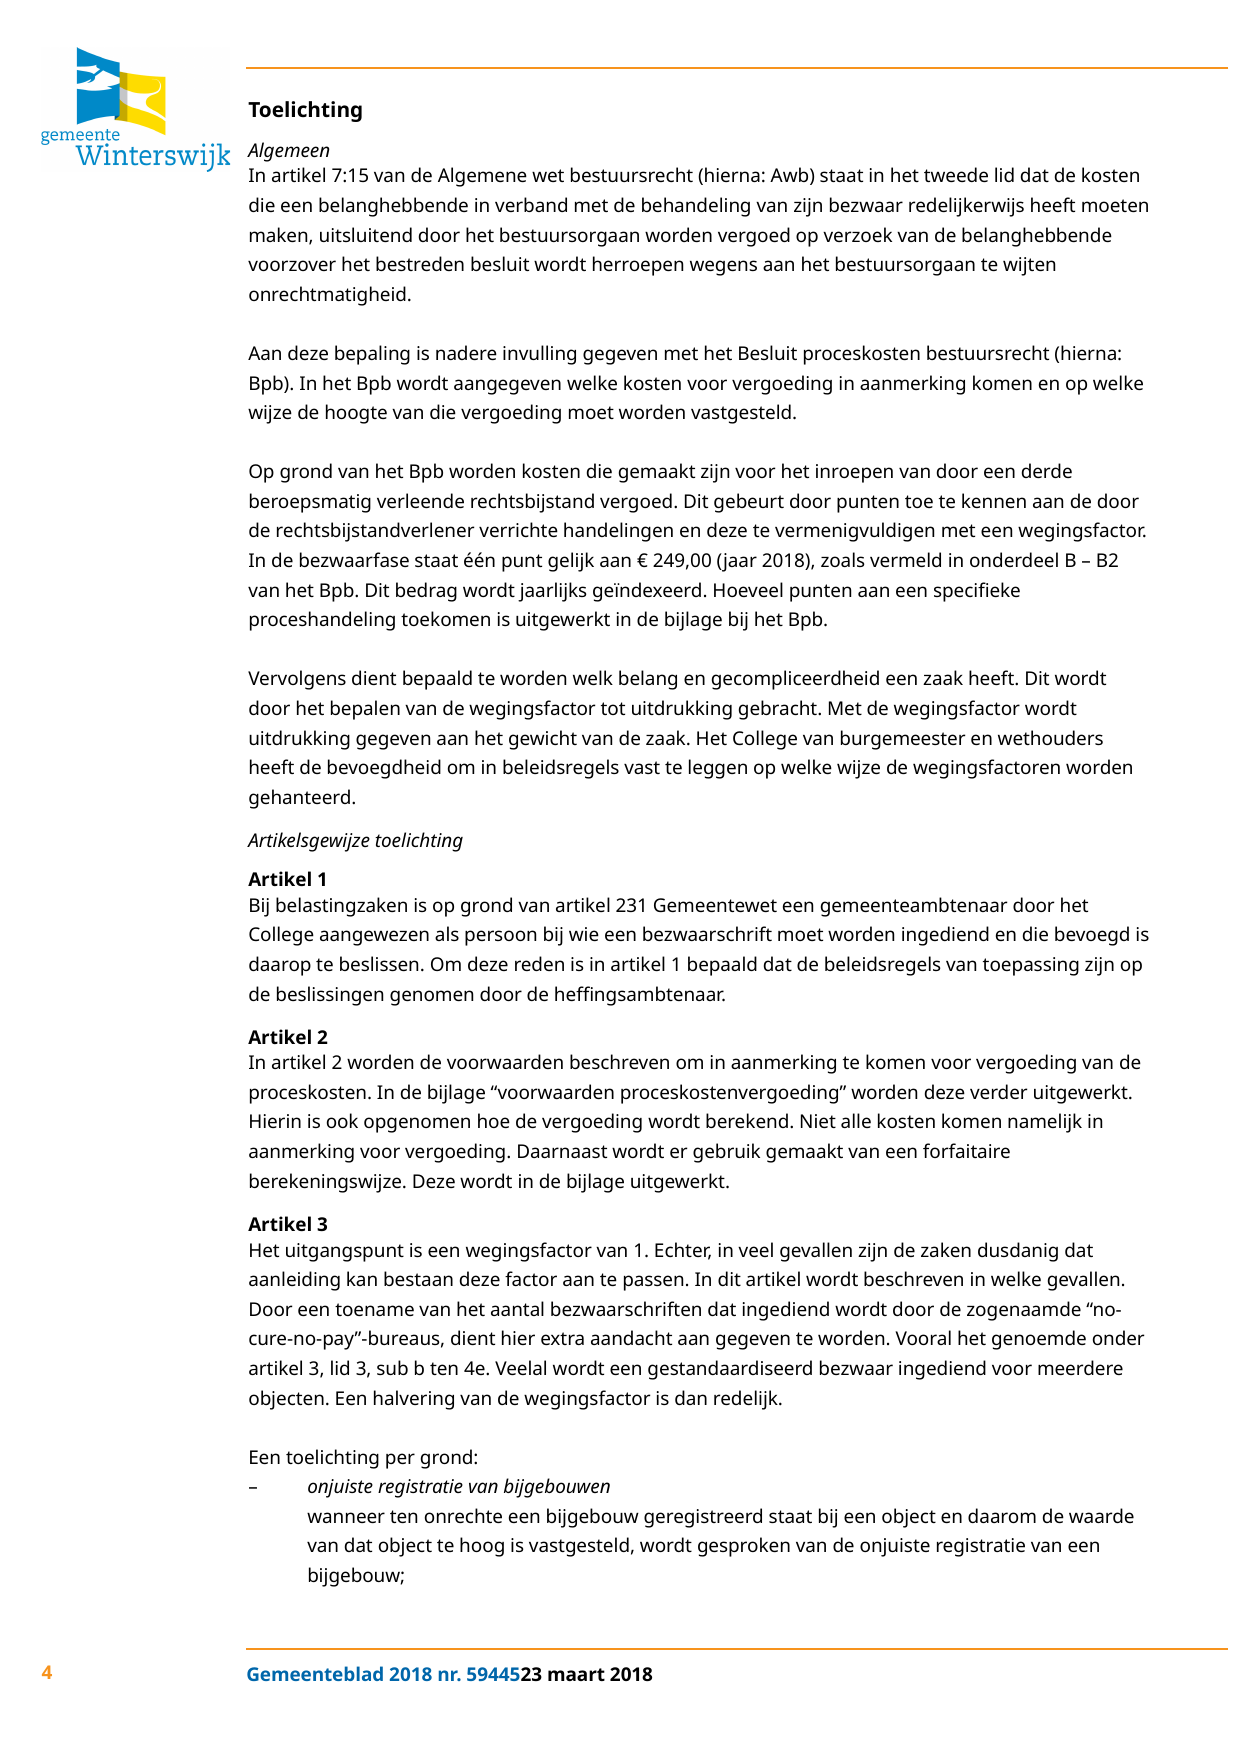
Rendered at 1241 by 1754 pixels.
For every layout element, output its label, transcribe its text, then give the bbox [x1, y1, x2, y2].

text In artikel 2 worden de voorwaarden beschreven om in aanmerking te komen voor vergoeding van de proceskosten. In de bijlage “voorwaarden proceskostenvergoeding” worden deze verder uitgewerkt. Hierin is ook opgenomen hoe de vergoeding wordt berekend. Niet alle kosten komen namelijk in aanmerking voor vergoeding. Daarnaast wordt er gebruik gemaakt van een forfaitaire berekeningswijze. Deze wordt in de bijlage uitgewerkt. [248, 1049, 1152, 1194]
text Algemeen [248, 137, 1152, 163]
text Artikel 1 [248, 866, 1152, 892]
text Bij belastingzaken is op grond van artikel 231 Gemeentewet een gemeenteambtenaar door het College aangewezen als persoon bij wie een bezwaarschrift moet worden ingediend en die bevoegd is daarop te beslissen. Om deze reden is in artikel 1 bepaald dat de beleidsregels van toepassing zijn op de beslissingen genomen door de heffingsambtenaar. [248, 892, 1152, 1006]
list onjuiste registratie van bijgebouwen [248, 1473, 1152, 1499]
text Door een toename van het aantal bezwaarschriften dat ingediend wordt door de zogenaamde “no-cure-no-pay”-bureaus, dient hier extra aandacht aan gegeven te worden. Vooral het genoemde onder artikel 3, lid 3, sub b ten 4e. Veelal wordt een gestandaardiseerd bezwaar ingediend voor meerdere objecten. Een halvering van de wegingsfactor is dan redelijk. [248, 1296, 1152, 1410]
text Toelichting [248, 95, 1152, 123]
text Aan deze bepaling is nadere invulling gegeven met het Besluit proceskosten bestuursrecht (hierna: Bpb). In het Bpb wordt aangegeven welke kosten voor vergoeding in aanmerking komen en op welke wijze de hoogte van die vergoeding moet worden vastgesteld. [248, 340, 1152, 425]
text Een toelichting per grond: [248, 1444, 1152, 1469]
list wanneer ten onrechte een bijgebouw geregistreerd staat bij een object en daarom de waarde van dat object te hoog is vastgesteld, wordt gesproken van de onjuiste registratie van een bijgebouw; [248, 1503, 1152, 1588]
text Artikel 3 [248, 1211, 1152, 1237]
text In artikel 7:15 van de Algemene wet bestuursrecht (hierna: Awb) staat in het tweede lid dat de kosten die een belanghebbende in verband met de behandeling van zijn bezwaar redelijkerwijs heeft moeten maken, uitsluitend door het bestuursorgaan worden vergoed op verzoek van de belanghebbende voorzover het bestreden besluit wordt herroepen wegens aan het bestuursorgaan te wijten onrechtmatigheid. [248, 163, 1152, 307]
picture [41, 47, 231, 172]
text Op grond van het Bpb worden kosten die gemaakt zijn voor het inroepen van door een derde beroepsmatig verleende rechtsbijstand vergoed. Dit gebeurt door punten toe te kennen aan de door de rechtsbijstandverlener verrichte handelingen en deze te vermenigvuldigen met een wegingsfactor. In de bezwaarfase staat één punt gelijk aan € 249,00 (jaar 2018), zoals vermeld in onderdeel B – B2 van het Bpb. Dit bedrag wordt jaarlijks geïndexeerd. Hoeveel punten aan een specifieke proceshandeling toekomen is uitgewerkt in de bijlage bij het Bpb. [248, 458, 1152, 632]
text Artikelsgewijze toelichting [248, 827, 1152, 853]
text Artikel 2 [248, 1024, 1152, 1049]
picture [225, 153, 231, 162]
text Vervolgens dient bepaald te worden welk belang en gecompliceerdheid een zaak heeft. Dit wordt door het bepalen van de wegingsfactor tot uitdrukking gebracht. Met de wegingsfactor wordt uitdrukking gegeven aan het gewicht van de zaak. Het College van burgemeester en wethouders heeft de bevoegdheid om in beleidsregels vast te leggen op welke wijze de wegingsfactoren worden gehanteerd. [248, 666, 1152, 809]
text Het uitgangspunt is een wegingsfactor van 1. Echter, in veel gevallen zijn de zaken dusdanig dat aanleiding kan bestaan deze factor aan te passen. In dit artikel wordt beschreven in welke gevallen. [248, 1237, 1152, 1292]
